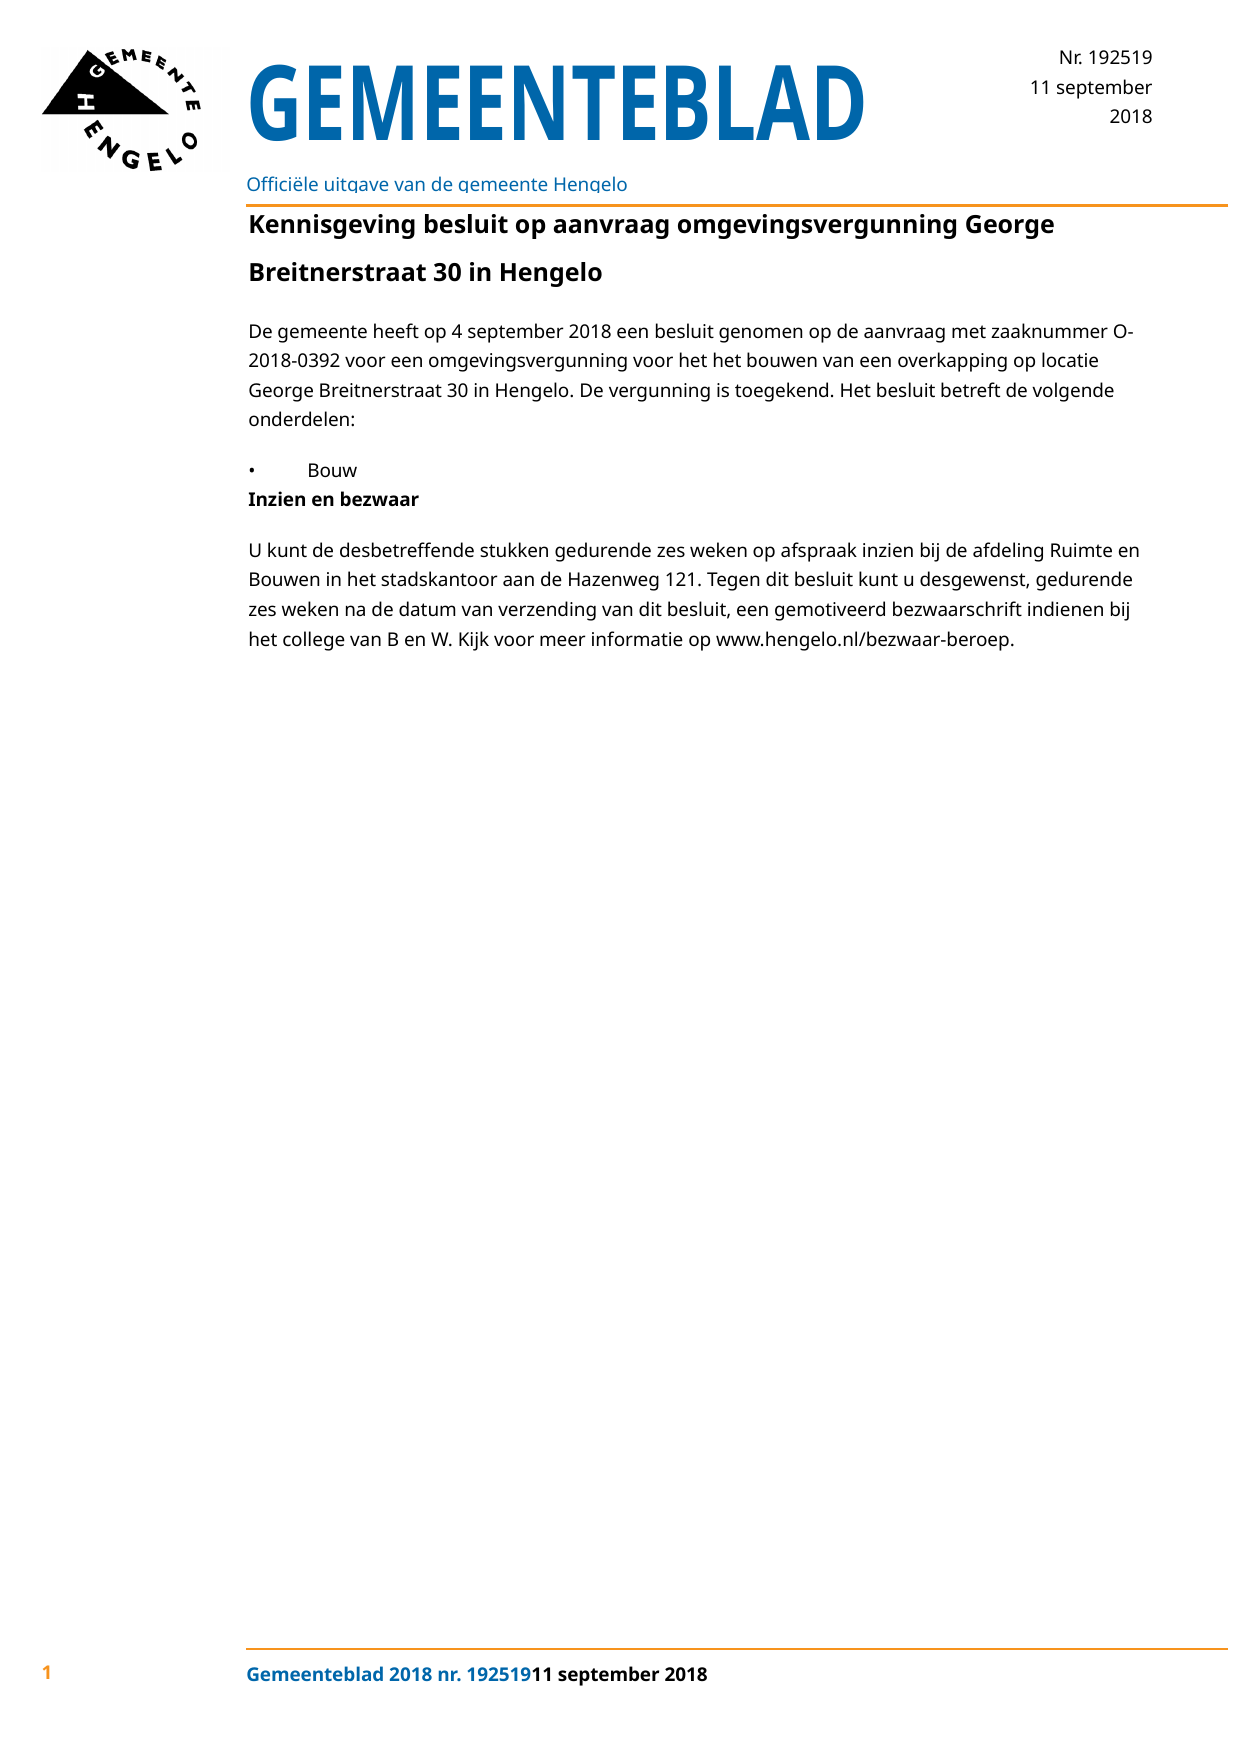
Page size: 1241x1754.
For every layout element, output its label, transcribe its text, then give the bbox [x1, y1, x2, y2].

list Bouw [248, 457, 1152, 483]
text Inzien en bezwaar [248, 487, 1152, 512]
picture [41, 47, 231, 172]
text U kunt de desbetreffende stukken gedurende zes weken op afspraak inzien bij de afdeling Ruimte en Bouwen in het stadskantoor aan de Hazenweg 121. Tegen dit besluit kunt u desgewenst, gedurende zes weken na de datum van verzending van dit besluit, een gemotiveerd bezwaarschrift indienen bij het college van B en W. Kijk voor meer informatie op www.hengelo.nl/bezwaar-beroep. [248, 537, 1152, 652]
text De gemeente heeft op 4 september 2018 een besluit genomen op de aanvraag met zaaknummer O-2018-0392 voor een omgevingsvergunning voor het het bouwen van een overkapping op locatie George Breitnerstraat 30 in Hengelo. De vergunning is toegekend. Het besluit betreft de volgende onderdelen: [248, 318, 1152, 432]
text Kennisgeving besluit op aanvraag omgevingsvergunning George Breitnerstraat 30 in Hengelo [248, 207, 1152, 288]
